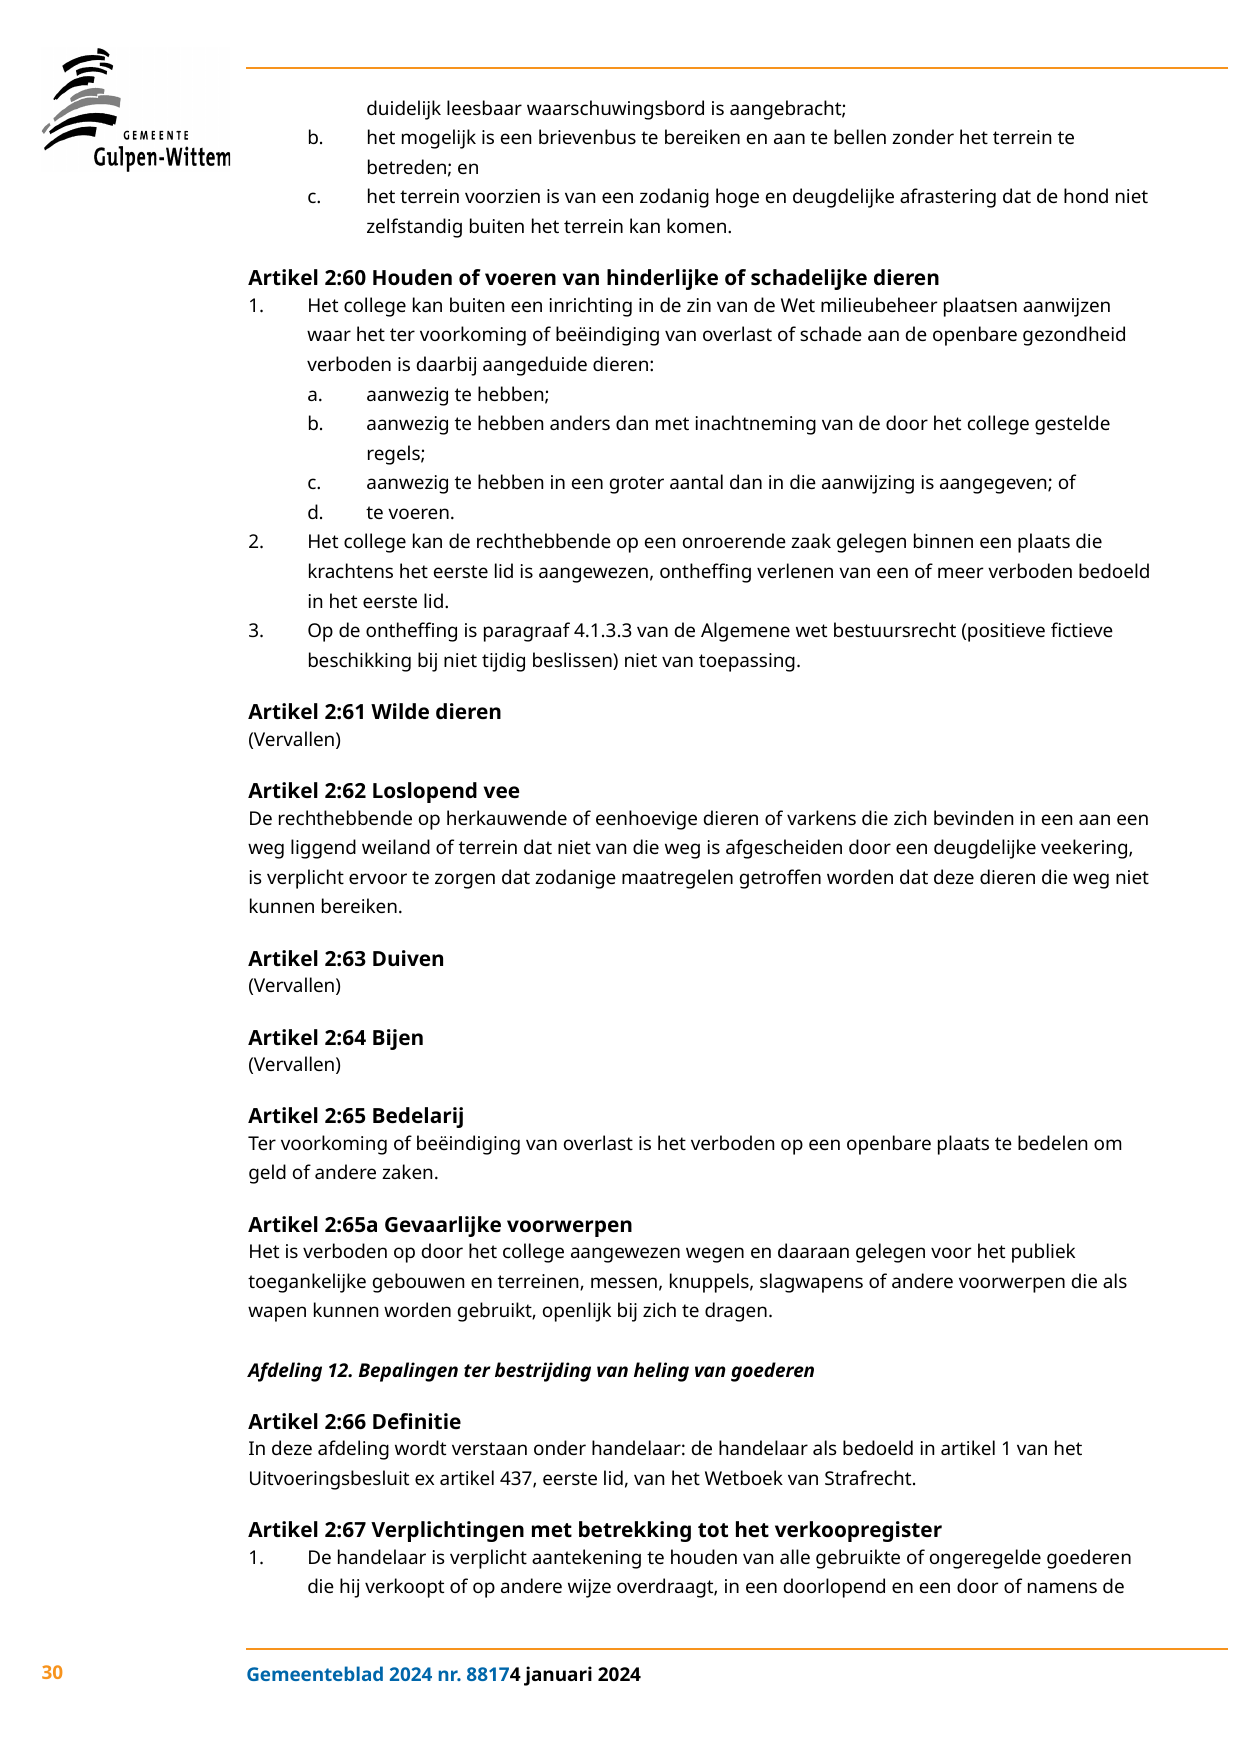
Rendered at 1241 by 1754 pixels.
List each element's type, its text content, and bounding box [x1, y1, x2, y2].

list aanwezig te hebben; [307, 381, 1152, 406]
text Artikel 2:65a Gevaarlijke voorwerpen [248, 1210, 1152, 1238]
picture [41, 47, 231, 172]
text Artikel 2:62 Loslopend vee [248, 776, 1152, 805]
text Ter voorkoming of beëindiging van overlast is het verboden op een openbare plaats te bedelen om geld of andere zaken. [248, 1130, 1152, 1185]
text (Vervallen) [248, 972, 1152, 998]
text Afdeling 12. Bepalingen ter bestrijding van heling van goederen [248, 1357, 1152, 1382]
text Artikel 2:63 Duiven [248, 944, 1152, 972]
text (Vervallen) [248, 726, 1152, 752]
list aanwezig te hebben in een groter aantal dan in die aanwijzing is aangegeven; of [307, 469, 1152, 495]
list Op de ontheffing is paragraaf 4.1.3.3 van de Algemene wet bestuursrecht (positieve fictieve beschikking bij niet tijdig beslissen) niet van toepassing. [248, 617, 1152, 673]
text Artikel 2:67 Verplichtingen met betrekking tot het verkoopregister [248, 1516, 1152, 1544]
list het terrein voorzien is van een zodanig hoge en deugdelijke afrastering dat de hond niet zelfstandig buiten het terrein kan komen. [307, 183, 1152, 239]
text De rechthebbende op herkauwende of eenhoevige dieren of varkens die zich bevinden in een aan een weg liggend weiland of terrein dat niet van die weg is afgescheiden door een deugdelijke veekering, is verplicht ervoor te zorgen dat zodanige maatregelen getroffen worden dat deze dieren die weg niet kunnen bereiken. [248, 805, 1152, 919]
text Het is verboden op door het college aangewezen wegen en daaraan gelegen voor het publiek toegankelijke gebouwen en terreinen, messen, knuppels, slagwapens of andere voorwerpen die als wapen kunnen worden gebruikt, openlijk bij zich te dragen. [248, 1238, 1152, 1323]
text Artikel 2:65 Bedelarij [248, 1102, 1152, 1130]
text Artikel 2:66 Definitie [248, 1407, 1152, 1436]
list Het college kan de rechthebbende op een onroerende zaak gelegen binnen een plaats die krachtens het eerste lid is aangewezen, ontheffing verlenen van een of meer verboden bedoeld in het eerste lid. [248, 529, 1152, 613]
text Artikel 2:61 Wilde dieren [248, 697, 1152, 726]
text In deze afdeling wordt verstaan onder handelaar: de handelaar als bedoeld in artikel 1 van het Uitvoeringsbesluit ex artikel 437, eerste lid, van het Wetboek van Strafrecht. [248, 1436, 1152, 1491]
text Artikel 2:60 Houden of voeren van hinderlijke of schadelijke dieren [248, 263, 1152, 292]
text Artikel 2:64 Bijen [248, 1023, 1152, 1051]
list het mogelijk is een brievenbus te bereiken en aan te bellen zonder het terrein te betreden; en [307, 124, 1152, 180]
list aanwezig te hebben anders dan met inachtneming van de door het college gestelde regels; [307, 410, 1152, 466]
list De handelaar is verplicht aantekening te houden van alle gebruikte of ongeregelde goederen die hij verkoopt of op andere wijze overdraagt, in een doorlopend en een door of namens de [248, 1544, 1152, 1599]
text (Vervallen) [248, 1051, 1152, 1077]
list te voeren. [307, 499, 1152, 525]
list duidelijk leesbaar waarschuwingsbord is aangebracht; [307, 95, 1152, 121]
list Het college kan buiten een inrichting in de zin van de Wet milieubeheer plaatsen aanwijzen waar het ter voorkoming of beëindiging van overlast of schade aan de openbare gezondheid verboden is daarbij aangeduide dieren: [248, 292, 1152, 377]
